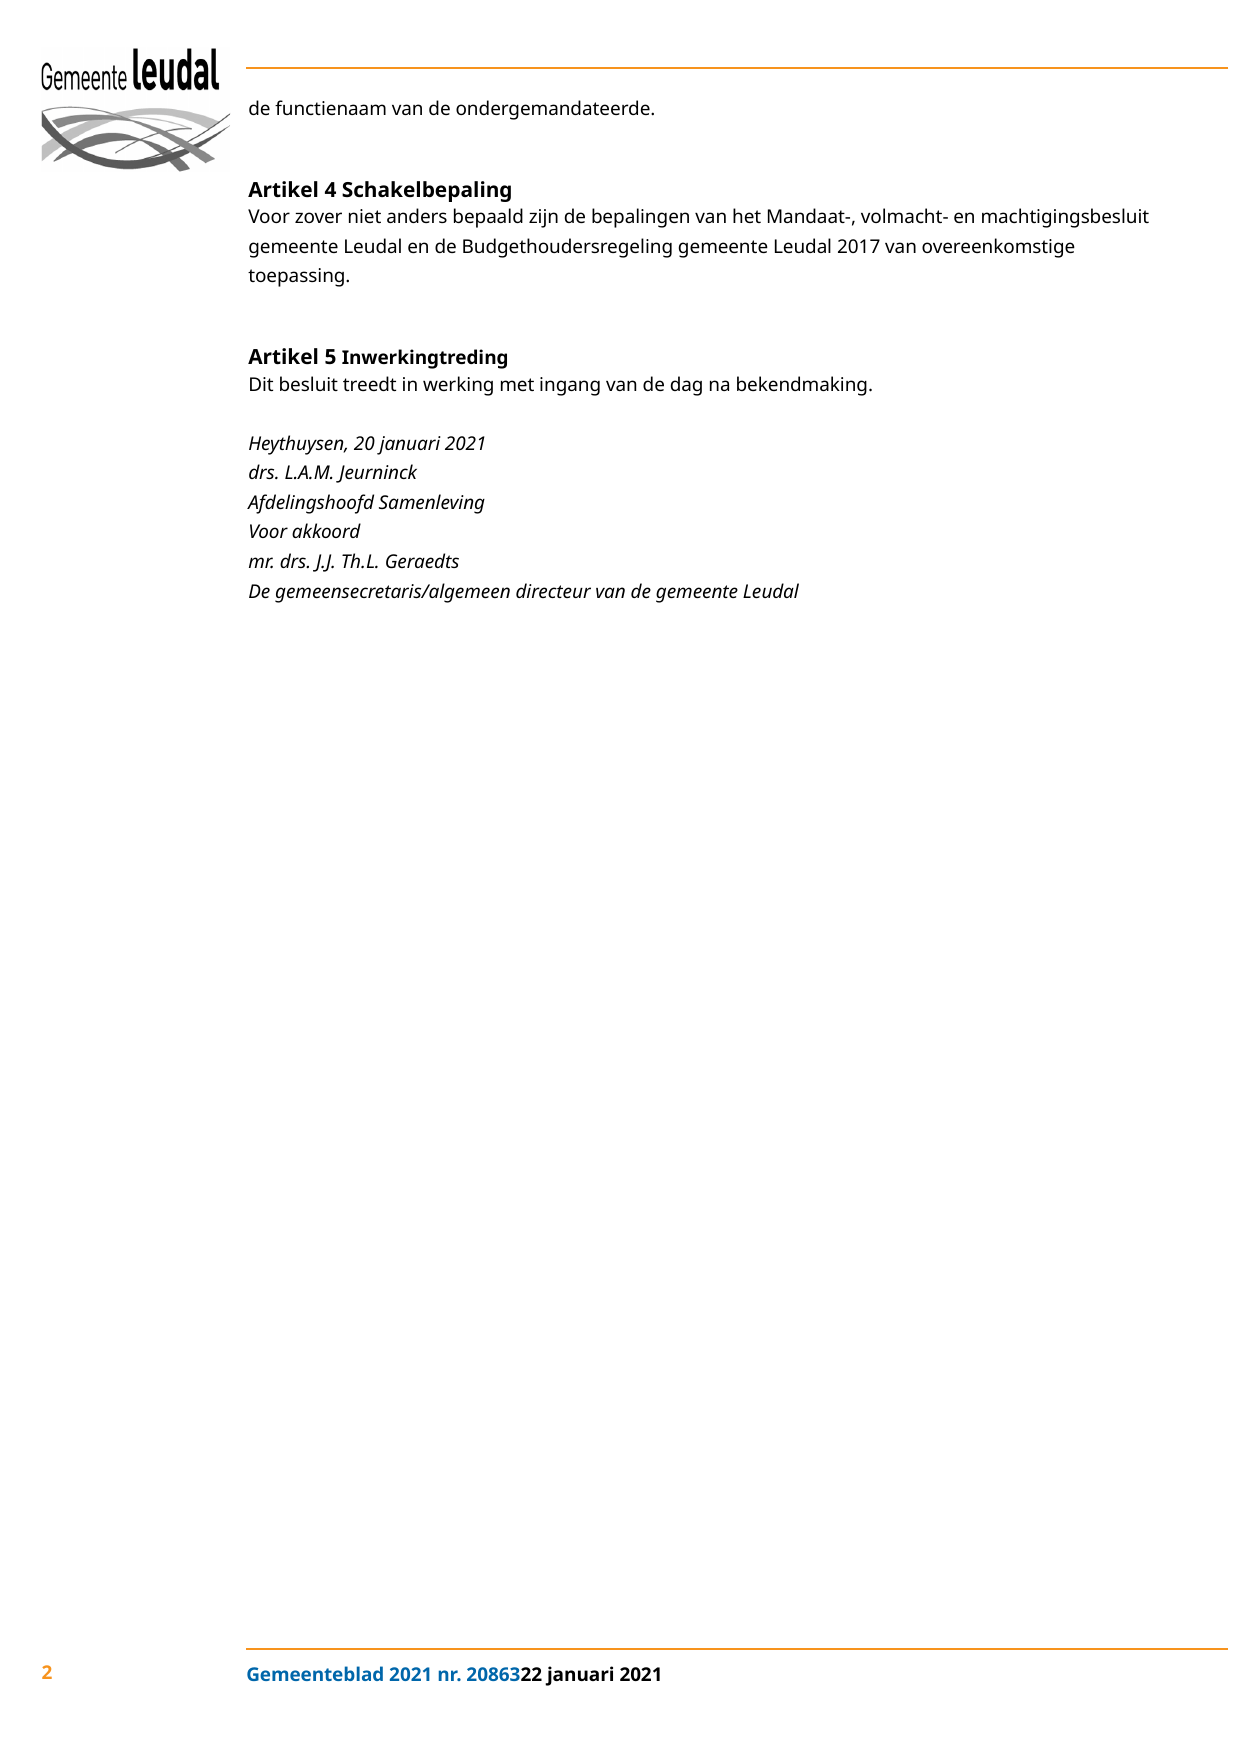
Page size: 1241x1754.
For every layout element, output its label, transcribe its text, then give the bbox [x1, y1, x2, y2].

text drs. L.A.M. Jeurninck [248, 459, 1152, 485]
text Voor zover niet anders bepaald zijn de bepalingen van het Mandaat-, volmacht- en machtigingsbesluit gemeente Leudal en de Budgethoudersregeling gemeente Leudal 2017 van overeenkomstige toepassing. [248, 203, 1152, 288]
text Dit besluit treedt in werking met ingang van de dag na bekendmaking. [248, 371, 1152, 397]
text de functienaam van de ondergemandateerde. [248, 95, 1152, 121]
text Voor akkoord [248, 519, 1152, 544]
text Artikel 5 Inwerkingtreding [248, 342, 1152, 371]
text Heythuysen, 20 januari 2021 [248, 430, 1152, 456]
text mr. drs. J.J. Th.L. Geraedts [248, 548, 1152, 574]
text Afdelingshoofd Samenleving [248, 489, 1152, 515]
text Artikel 4 Schakelbepaling [248, 175, 1152, 203]
text De gemeensecretaris/algemeen directeur van de gemeente Leudal [248, 578, 1152, 604]
picture [41, 47, 231, 172]
